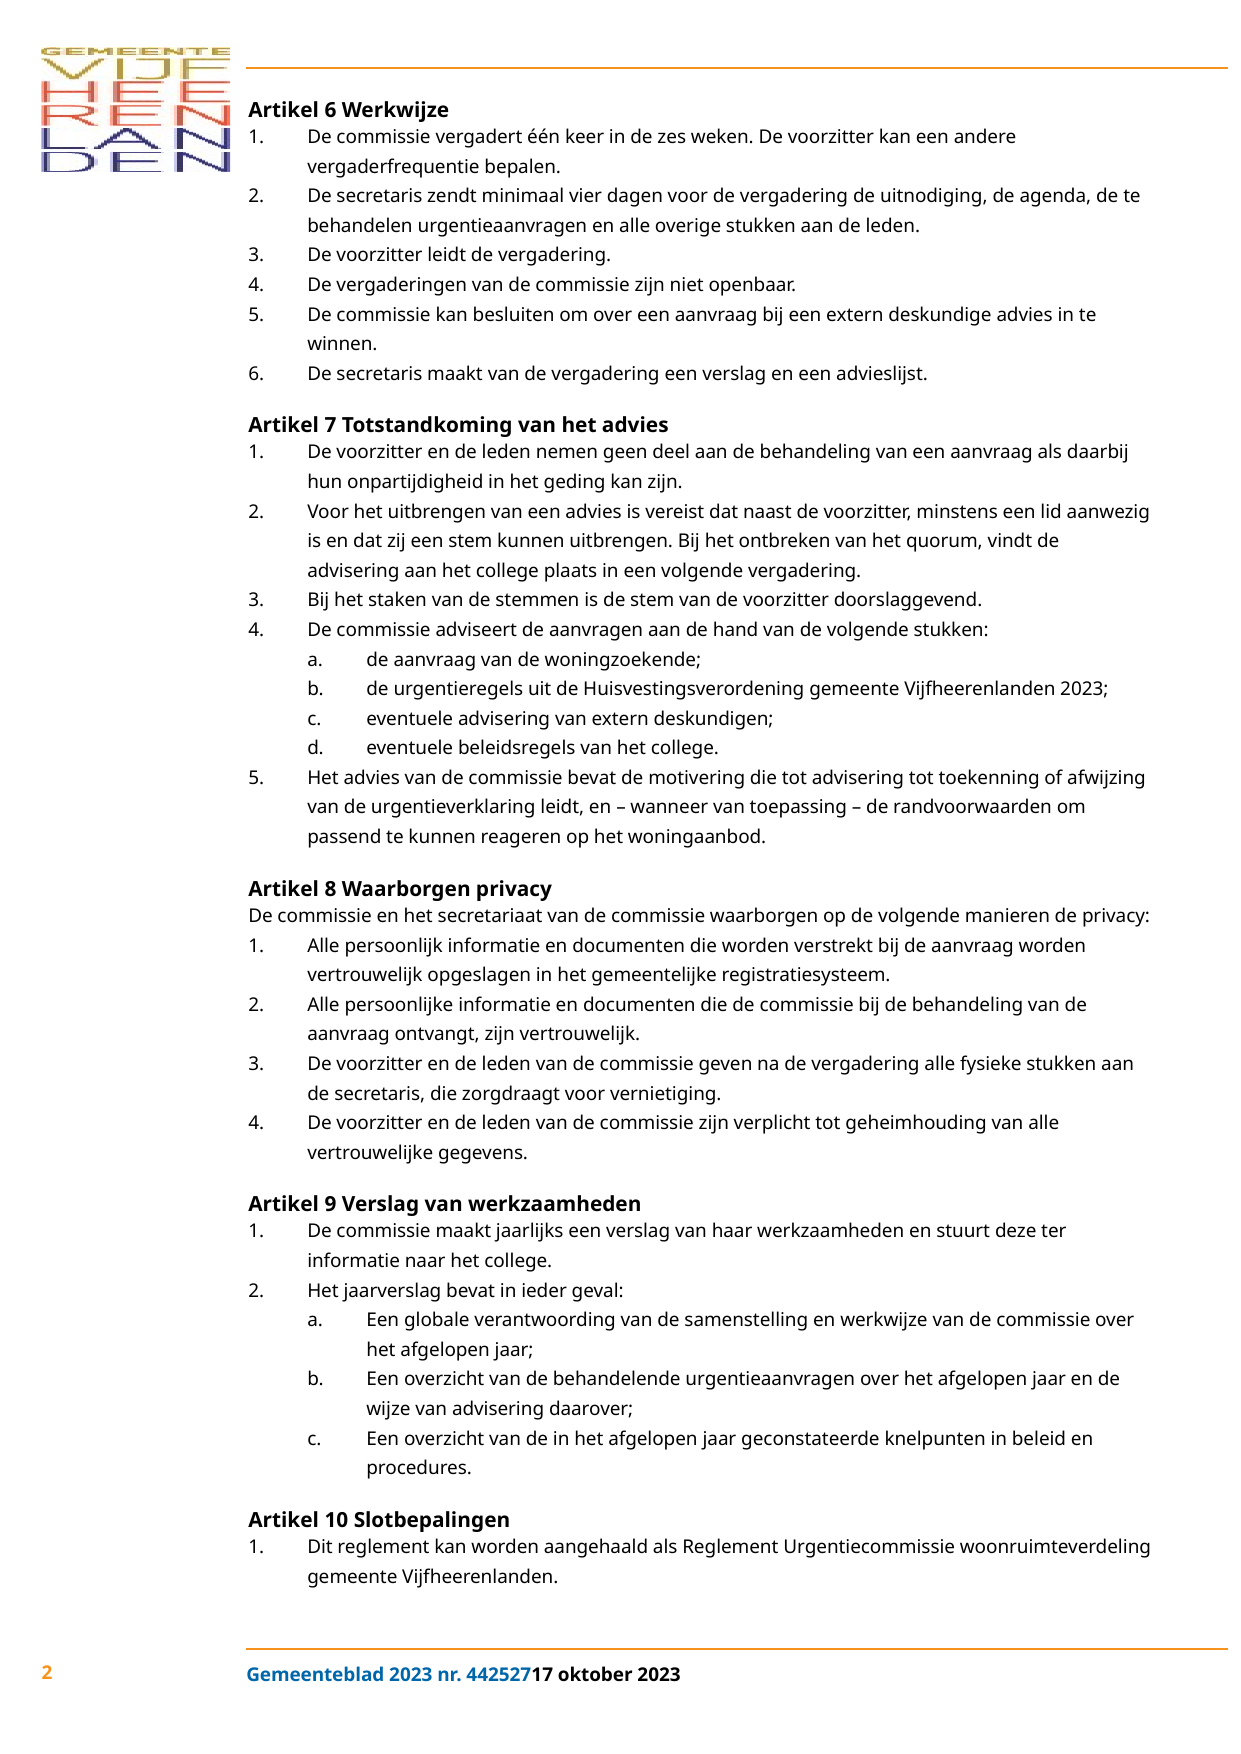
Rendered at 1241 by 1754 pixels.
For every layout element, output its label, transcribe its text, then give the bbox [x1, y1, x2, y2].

list De voorzitter leidt de vergadering. [248, 242, 1152, 267]
text Artikel 7 Totstandkoming van het advies [248, 410, 1152, 439]
list De voorzitter en de leden van de commissie zijn verplicht tot geheimhouding van alle vertrouwelijke gegevens. [248, 1109, 1152, 1164]
text De commissie en het secretariaat van de commissie waarborgen op de volgende manieren de privacy: [248, 902, 1152, 928]
text Artikel 9 Verslag van werkzaamheden [248, 1189, 1152, 1218]
list Dit reglement kan worden aangehaald als Reglement Urgentiecommissie woonruimteverdeling gemeente Vijfheerenlanden. [248, 1533, 1152, 1588]
list eventuele advisering van extern deskundigen; [307, 705, 1152, 731]
picture [41, 47, 231, 172]
list De voorzitter en de leden nemen geen deel aan de behandeling van een aanvraag als daarbij hun onpartijdigheid in het geding kan zijn. [248, 439, 1152, 494]
text Artikel 6 Werkwijze [248, 95, 1152, 123]
list Een globale verantwoording van de samenstelling en werkwijze van de commissie over het afgelopen jaar; [307, 1306, 1152, 1362]
list eventuele beleidsregels van het college. [307, 734, 1152, 760]
list Bij het staken van de stemmen is de stem van de voorzitter doorslaggevend. [248, 587, 1152, 612]
list Het jaarverslag bevat in ieder geval: [248, 1277, 1152, 1303]
list De secretaris zendt minimaal vier dagen voor de vergadering de uitnodiging, de agenda, de te behandelen urgentieaanvragen en alle overige stukken aan de leden. [248, 182, 1152, 238]
list De secretaris maakt van de vergadering een verslag en een advieslijst. [248, 360, 1152, 386]
list De commissie kan besluiten om over een aanvraag bij een extern deskundige advies in te winnen. [248, 301, 1152, 356]
list Een overzicht van de in het afgelopen jaar geconstateerde knelpunten in beleid en procedures. [307, 1425, 1152, 1480]
list Het advies van de commissie bevat de motivering die tot advisering tot toekenning of afwijzing van de urgentieverklaring leidt, en – wanneer van toepassing – de randvoorwaarden om passend te kunnen reageren op het woningaanbod. [248, 764, 1152, 849]
list De commissie maakt jaarlijks een verslag van haar werkzaamheden en stuurt deze ter informatie naar het college. [248, 1218, 1152, 1273]
list De vergaderingen van de commissie zijn niet openbaar. [248, 271, 1152, 297]
list de aanvraag van de woningzoekende; [307, 646, 1152, 672]
text Artikel 10 Slotbepalingen [248, 1505, 1152, 1533]
list Alle persoonlijke informatie en documenten die de commissie bij de behandeling van de aanvraag ontvangt, zijn vertrouwelijk. [248, 991, 1152, 1046]
list De voorzitter en de leden van de commissie geven na de vergadering alle fysieke stukken aan de secretaris, die zorgdraagt voor vernietiging. [248, 1050, 1152, 1105]
list Alle persoonlijk informatie en documenten die worden verstrekt bij de aanvraag worden vertrouwelijk opgeslagen in het gemeentelijke registratiesysteem. [248, 932, 1152, 987]
list De commissie vergadert één keer in de zes weken. De voorzitter kan een andere vergaderfrequentie bepalen. [248, 123, 1152, 178]
list Voor het uitbrengen van een advies is vereist dat naast de voorzitter, minstens een lid aanwezig is en dat zij een stem kunnen uitbrengen. Bij het ontbreken van het quorum, vindt de advisering aan het college plaats in een volgende vergadering. [248, 498, 1152, 583]
list De commissie adviseert de aanvragen aan de hand van de volgende stukken: [248, 616, 1152, 642]
text Artikel 8 Waarborgen privacy [248, 874, 1152, 902]
list de urgentieregels uit de Huisvestingsverordening gemeente Vijfheerenlanden 2023; [307, 675, 1152, 701]
list Een overzicht van de behandelende urgentieaanvragen over het afgelopen jaar en de wijze van advisering daarover; [307, 1366, 1152, 1421]
